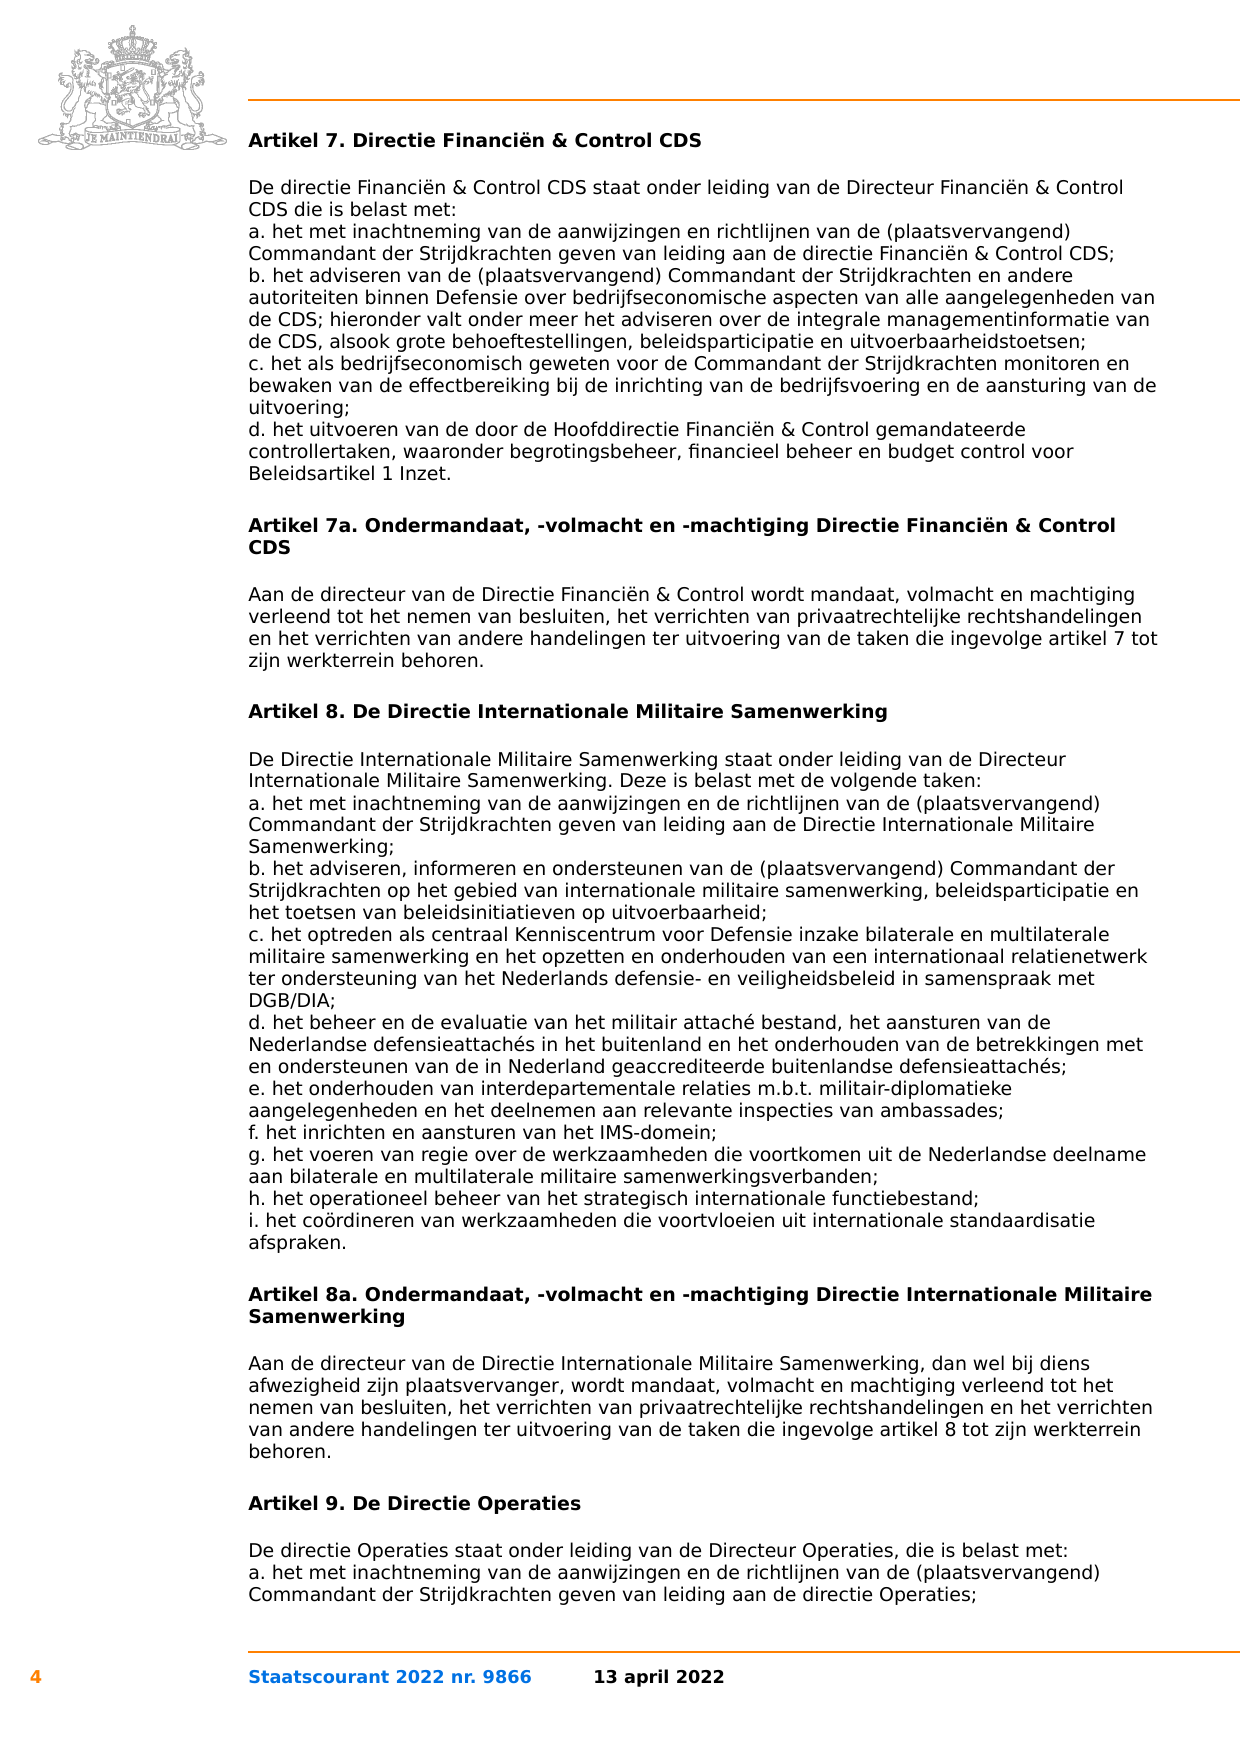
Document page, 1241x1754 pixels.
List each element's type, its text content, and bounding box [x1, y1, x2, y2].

text De Directie Internationale Militaire Samenwerking staat onder leiding van de Directeur Internationale Militaire Samenwerking. Deze is belast met de volgende taken: [248, 748, 1163, 792]
text c. het optreden als centraal Kenniscentrum voor Defensie inzake bilaterale en multilaterale militaire samenwerking en het opzetten en onderhouden van een internationaal relatienetwerk ter ondersteuning van het Nederlands defensie- en veiligheidsbeleid in samenspraak met DGB/DIA; [248, 924, 1163, 1012]
text f. het inrichten en aansturen van het IMS-domein; [248, 1122, 1163, 1144]
subtitle Artikel 8a. Ondermandaat, -volmacht en -machtiging Directie Internationale Militaire Samenwerking [248, 1284, 1163, 1328]
text d. het uitvoeren van de door de Hoofddirectie Financiën & Control gemandateerde controllertaken, waaronder begrotingsbeheer, financieel beheer en budget control voor Beleidsartikel 1 Inzet. [248, 419, 1163, 484]
text De directie Operaties staat onder leiding van de Directeur Operaties, die is belast met: [248, 1540, 1163, 1562]
subtitle Artikel 9. De Directie Operaties [248, 1493, 1163, 1515]
text De directie Financiën & Control CDS staat onder leiding van de Directeur Financiën & Control CDS die is belast met: [248, 177, 1163, 221]
text d. het beheer en de evaluatie van het militair attaché bestand, het aansturen van de Nederlandse defensieattachés in het buitenland en het onderhouden van de betrekkingen met en ondersteunen van de in Nederland geaccrediteerde buitenlandse defensieattachés; [248, 1012, 1163, 1078]
text h. het operationeel beheer van het strategisch internationale functiebestand; [248, 1188, 1163, 1210]
text i. het coördineren van werkzaamheden die voortvloeien uit internationale standaardisatie afspraken. [248, 1210, 1163, 1254]
subtitle Artikel 7a. Ondermandaat, -volmacht en -machtiging Directie Financiën & Control CDS [248, 514, 1163, 558]
subtitle Artikel 8. De Directie Internationale Militaire Samenwerking [248, 701, 1163, 723]
text Aan de directeur van de Directie Financiën & Control wordt mandaat, volmacht en machtiging verleend tot het nemen van besluiten, het verrichten van privaatrechtelijke rechtshandelingen en het verrichten van andere handelingen ter uitvoering van de taken die ingevolge artikel 7 tot zijn werkterrein behoren. [248, 583, 1163, 671]
text e. het onderhouden van interdepartementale relaties m.b.t. militair-diplomatieke aangelegenheden en het deelnemen aan relevante inspecties van ambassades; [248, 1078, 1163, 1122]
picture [38, 25, 227, 150]
text g. het voeren van regie over de werkzaamheden die voortkomen uit de Nederlandse deelname aan bilaterale en multilaterale militaire samenwerkingsverbanden; [248, 1144, 1163, 1188]
text Aan de directeur van de Directie Internationale Militaire Samenwerking, dan wel bij diens afwezigheid zijn plaatsvervanger, wordt mandaat, volmacht en machtiging verleend tot het nemen van besluiten, het verrichten van privaatrechtelijke rechtshandelingen en het verrichten van andere handelingen ter uitvoering van de taken die ingevolge artikel 8 tot zijn werkterrein behoren. [248, 1353, 1163, 1463]
text a. het met inachtneming van de aanwijzingen en de richtlijnen van de (plaatsvervangend) Commandant der Strijdkrachten geven van leiding aan de Directie Internationale Militaire Samenwerking; [248, 792, 1163, 858]
subtitle Artikel 7. Directie Financiën & Control CDS [248, 130, 1163, 152]
text a. het met inachtneming van de aanwijzingen en de richtlijnen van de (plaatsvervangend) Commandant der Strijdkrachten geven van leiding aan de directie Operaties; [248, 1562, 1163, 1606]
text c. het als bedrijfseconomisch geweten voor de Commandant der Strijdkrachten monitoren en bewaken van de effectbereiking bij de inrichting van de bedrijfsvoering en de aansturing van de uitvoering; [248, 353, 1163, 419]
text b. het adviseren van de (plaatsvervangend) Commandant der Strijdkrachten en andere autoriteiten binnen Defensie over bedrijfseconomische aspecten van alle aangelegenheden van de CDS; hieronder valt onder meer het adviseren over de integrale managementinformatie van de CDS, alsook grote behoeftestellingen, beleidsparticipatie en uitvoerbaarheidstoetsen; [248, 265, 1163, 353]
text a. het met inachtneming van de aanwijzingen en richtlijnen van de (plaatsvervangend) Commandant der Strijdkrachten geven van leiding aan de directie Financiën & Control CDS; [248, 221, 1163, 265]
text b. het adviseren, informeren en ondersteunen van de (plaatsvervangend) Commandant der Strijdkrachten op het gebied van internationale militaire samenwerking, beleidsparticipatie en het toetsen van beleidsinitiatieven op uitvoerbaarheid; [248, 858, 1163, 924]
